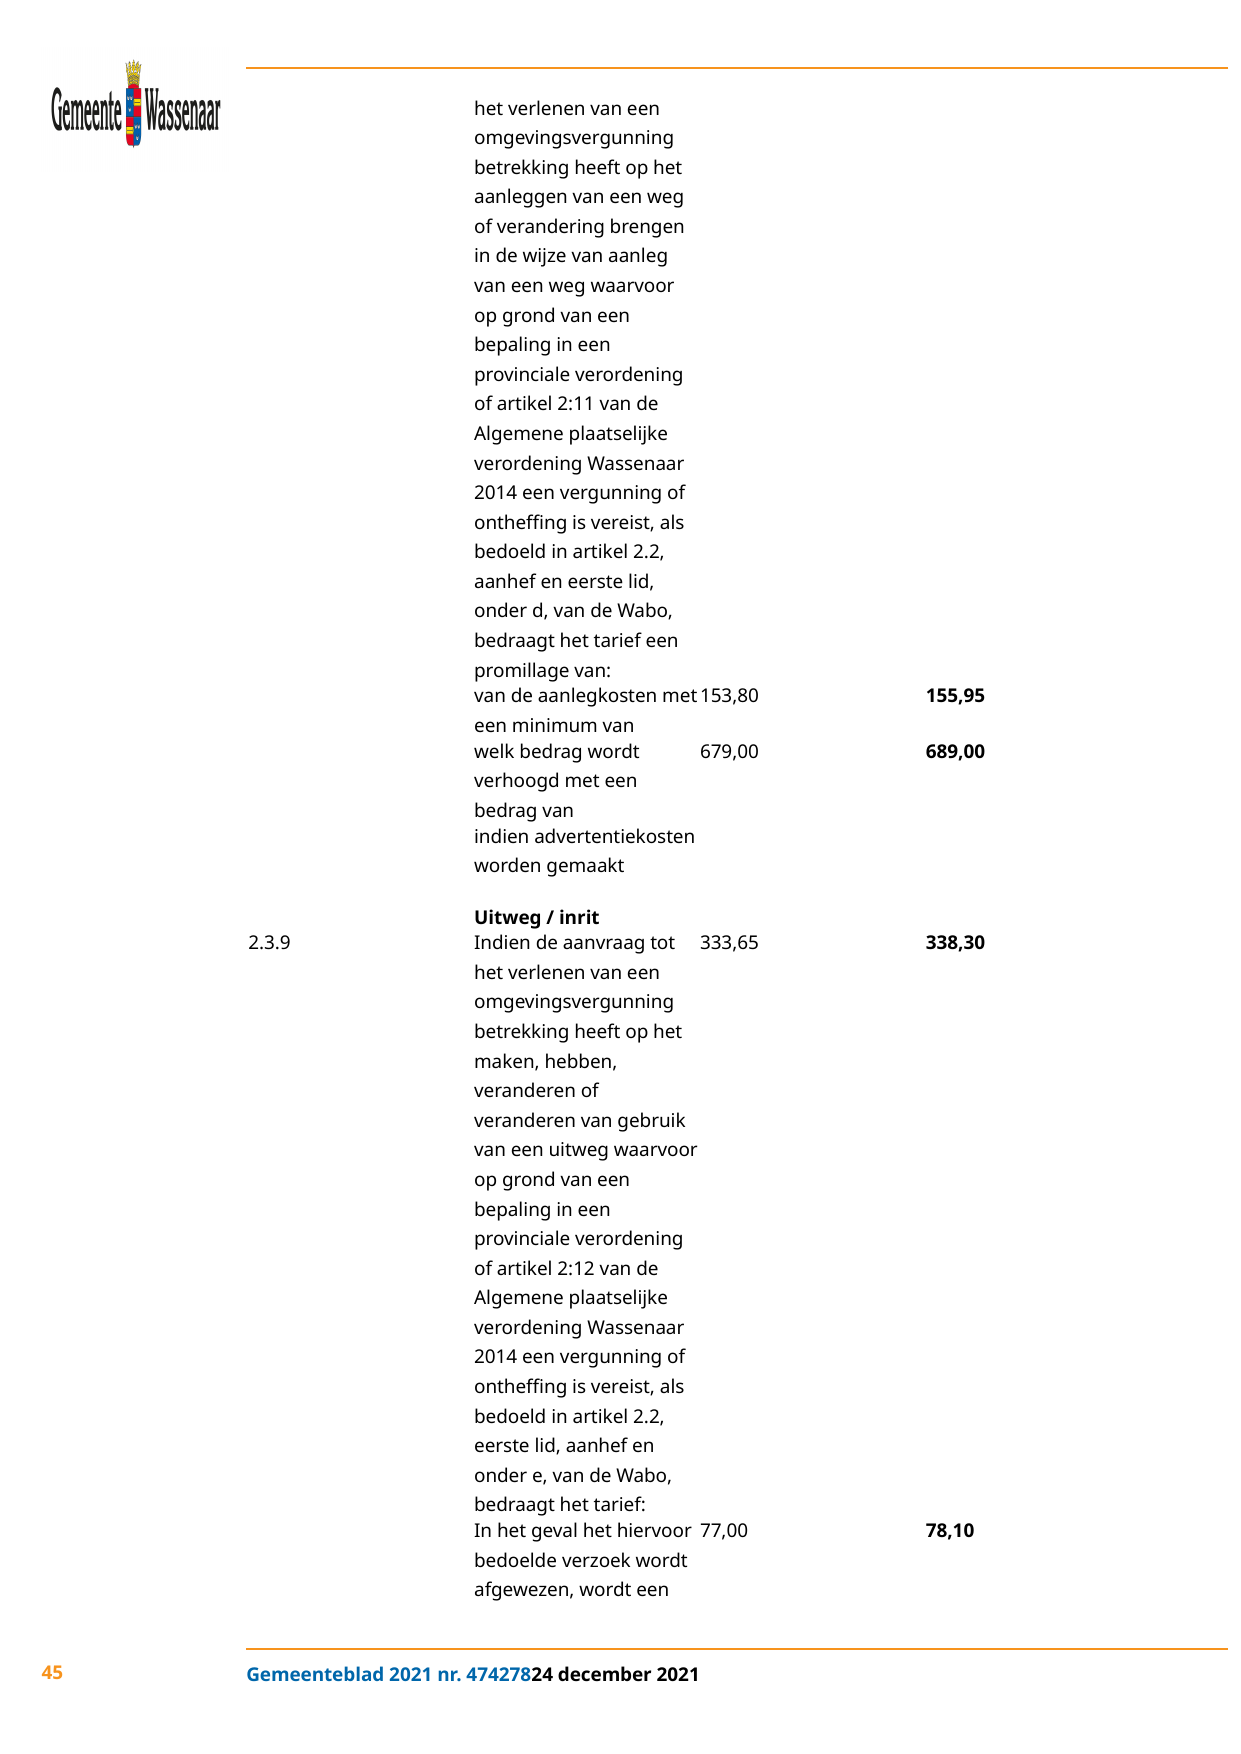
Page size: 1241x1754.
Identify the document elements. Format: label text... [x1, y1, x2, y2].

table_cell indien advertentiekosten worden gemaakt [474, 823, 700, 878]
table_cell het verlenen van een omgevingsvergunning betrekking heeft op het aanleggen van een weg of verandering brengen in de wijze van aanleg van een weg waarvoor op grond van een bepaling in een provinciale verordening of artikel 2:11 van de Algemene plaatselijke verordening Wassenaar 2014 een vergunning of ontheffing is vereist, als bedoeld in artikel 2.2, aanhef en eerste lid, onder d, van de Wabo, bedraagt het tarief een promillage van: [474, 95, 700, 683]
table_cell [248, 95, 474, 683]
table_cell [926, 878, 1152, 904]
table_cell [926, 95, 1152, 683]
table_cell [926, 823, 1152, 878]
table_cell 333,65 [700, 930, 926, 1517]
table_cell welk bedrag wordt verhoogd met een bedrag van [474, 738, 700, 823]
table_cell [248, 878, 474, 904]
table_cell van de aanlegkosten met een minimum van [474, 683, 700, 738]
table_cell [248, 683, 474, 738]
table_cell 689,00 [926, 738, 1152, 823]
table_cell [926, 904, 1152, 929]
table_cell Indien de aanvraag tot het verlenen van een omgevingsvergunning betrekking heeft op het maken, hebben, veranderen of veranderen van gebruik van een uitweg waarvoor op grond van een bepaling in een provinciale verordening of artikel 2:12 van de Algemene plaatselijke verordening Wassenaar 2014 een vergunning of ontheffing is vereist, als bedoeld in artikel 2.2, eerste lid, aanhef en onder e, van de Wabo, bedraagt het tarief: [474, 930, 700, 1517]
table_cell 2.3.9 [248, 930, 474, 1517]
table_cell 338,30 [926, 930, 1152, 1517]
table_cell [248, 1518, 474, 1602]
table_cell 679,00 [700, 738, 926, 823]
table_cell Uitweg / inrit [474, 904, 700, 929]
table_cell 153,80 [700, 683, 926, 738]
table_cell 155,95 [926, 683, 1152, 738]
table_cell [700, 878, 926, 904]
table_cell [248, 904, 474, 929]
table_cell [248, 823, 474, 878]
table_cell [700, 904, 926, 929]
table_cell 77,00 [700, 1518, 926, 1602]
table_cell 78,10 [926, 1518, 1152, 1602]
table_cell [474, 878, 700, 904]
picture [41, 47, 231, 172]
table_cell [700, 95, 926, 683]
table_cell In het geval het hiervoor bedoelde verzoek wordt afgewezen, wordt een [474, 1518, 700, 1602]
table_cell [248, 738, 474, 823]
table_cell [700, 823, 926, 878]
